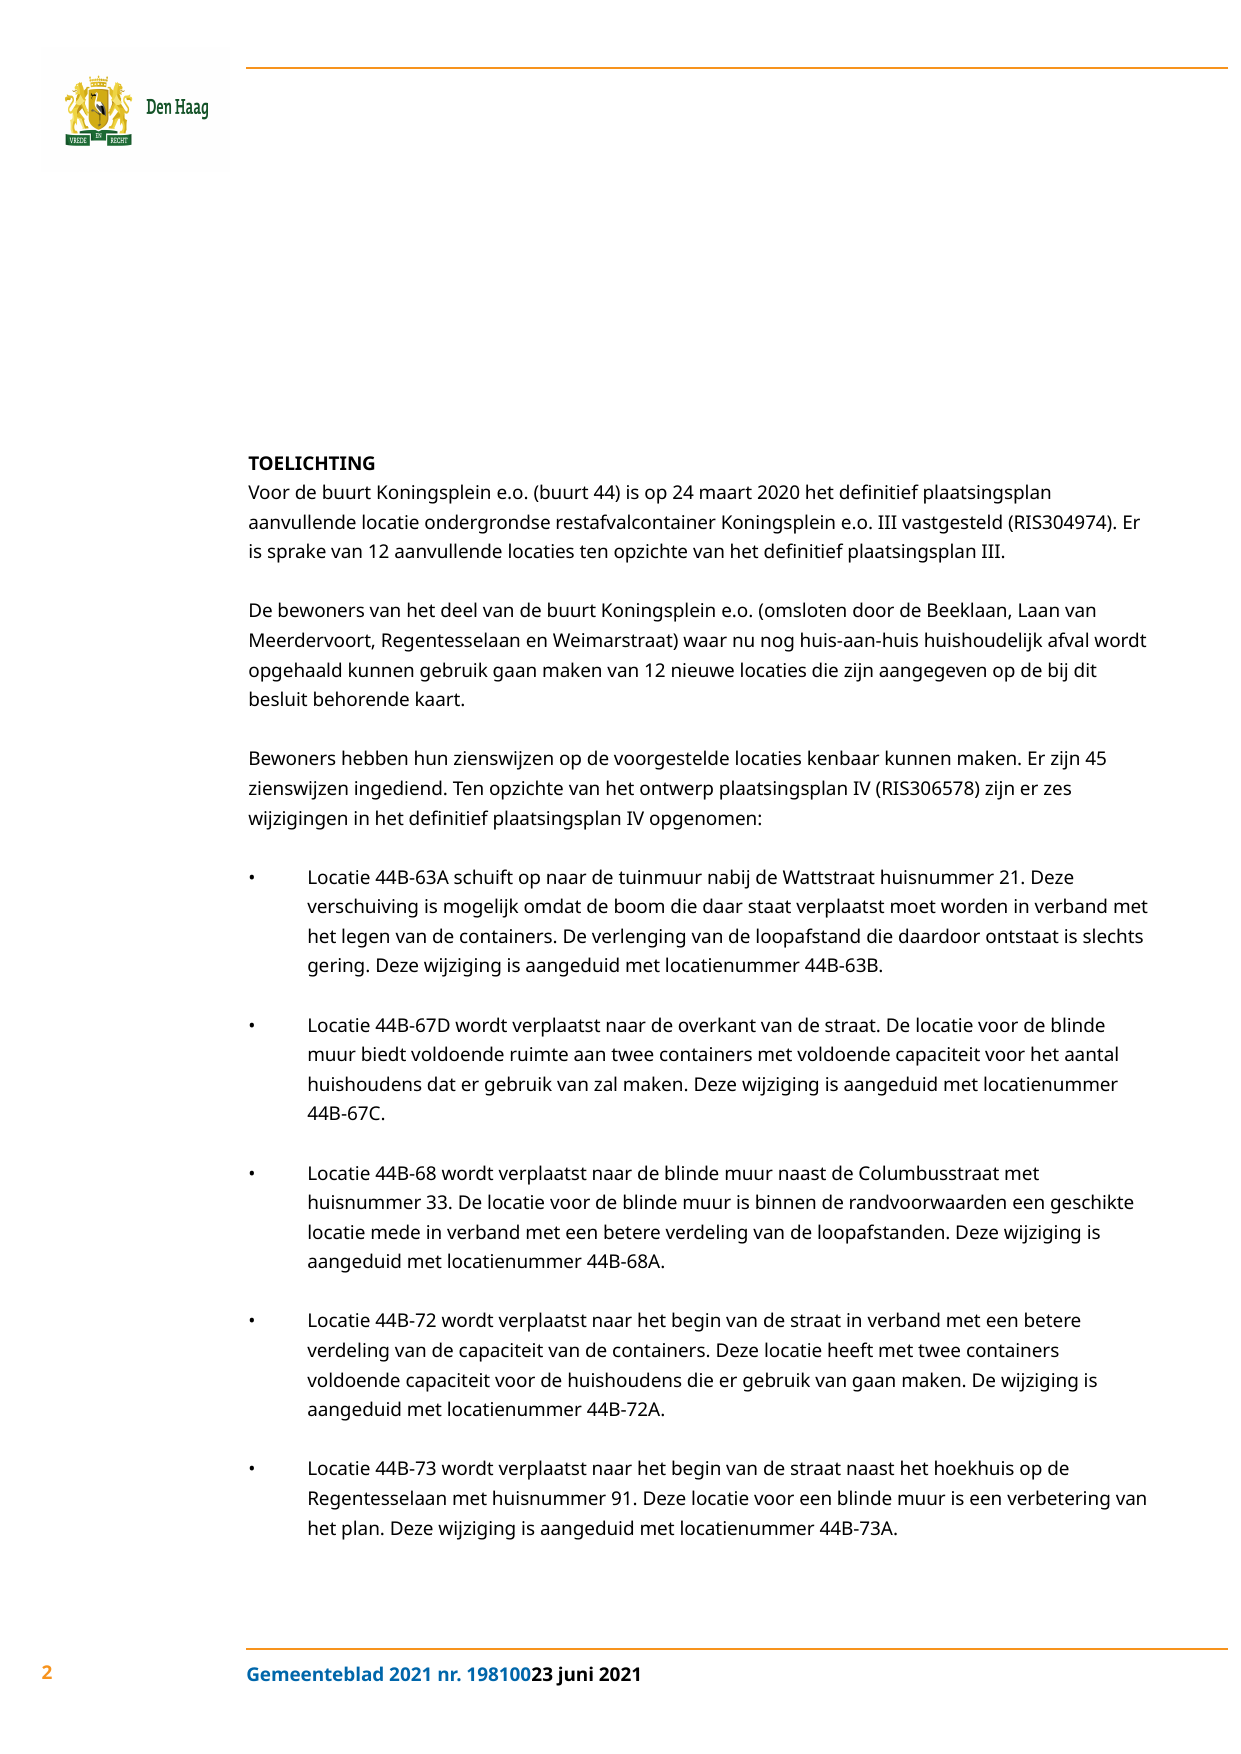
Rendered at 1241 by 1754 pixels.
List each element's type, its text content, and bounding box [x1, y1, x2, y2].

text Voor de buurt Koningsplein e.o. (buurt 44) is op 24 maart 2020 het definitief plaatsingsplan aanvullende locatie ondergrondse restafvalcontainer Koningsplein e.o. III vastgesteld (RIS304974). Er is sprake van 12 aanvullende locaties ten opzichte van het definitief plaatsingsplan III. [248, 479, 1152, 564]
text Bewoners hebben hun zienswijzen op de voorgestelde locaties kenbaar kunnen maken. Er zijn 45 zienswijzen ingediend. Ten opzichte van het ontwerp plaatsingsplan IV (RIS306578) zijn er zes wijzigingen in het definitief plaatsingsplan IV opgenomen: [248, 746, 1152, 831]
list Locatie 44B-73 wordt verplaatst naar het begin van de straat naast het hoekhuis op de Regentesselaan met huisnummer 91. Deze locatie voor een blinde muur is een verbetering van het plan. Deze wijziging is aangeduid met locatienummer 44B-73A. [248, 1456, 1152, 1541]
text De bewoners van het deel van de buurt Koningsplein e.o. (omsloten door de Beeklaan, Laan van Meerdervoort, Regentesselaan en Weimarstraat) waar nu nog huis-aan-huis huishoudelijk afval wordt opgehaald kunnen gebruik gaan maken van 12 nieuwe locaties die zijn aangegeven op de bij dit besluit behorende kaart. [248, 598, 1152, 712]
picture [41, 47, 231, 172]
text TOELICHTING [248, 450, 1152, 476]
list Locatie 44B-63A schuift op naar de tuinmuur nabij de Wattstraat huisnummer 21. Deze verschuiving is mogelijk omdat de boom die daar staat verplaatst moet worden in verband met het legen van de containers. De verlenging van de loopafstand die daardoor ontstaat is slechts gering. Deze wijziging is aangeduid met locatienummer 44B-63B. [248, 864, 1152, 978]
list Locatie 44B-67D wordt verplaatst naar de overkant van de straat. De locatie voor de blinde muur biedt voldoende ruimte aan twee containers met voldoende capaciteit voor het aantal huishoudens dat er gebruik van zal maken. Deze wijziging is aangeduid met locatienummer 44B-67C. [248, 1012, 1152, 1126]
list Locatie 44B-68 wordt verplaatst naar de blinde muur naast de Columbusstraat met huisnummer 33. De locatie voor de blinde muur is binnen de randvoorwaarden een geschikte locatie mede in verband met een betere verdeling van de loopafstanden. Deze wijziging is aangeduid met locatienummer 44B-68A. [248, 1160, 1152, 1274]
list Locatie 44B-72 wordt verplaatst naar het begin van de straat in verband met een betere verdeling van de capaciteit van de containers. Deze locatie heeft met twee containers voldoende capaciteit voor de huishoudens die er gebruik van gaan maken. De wijziging is aangeduid met locatienummer 44B-72A. [248, 1308, 1152, 1422]
